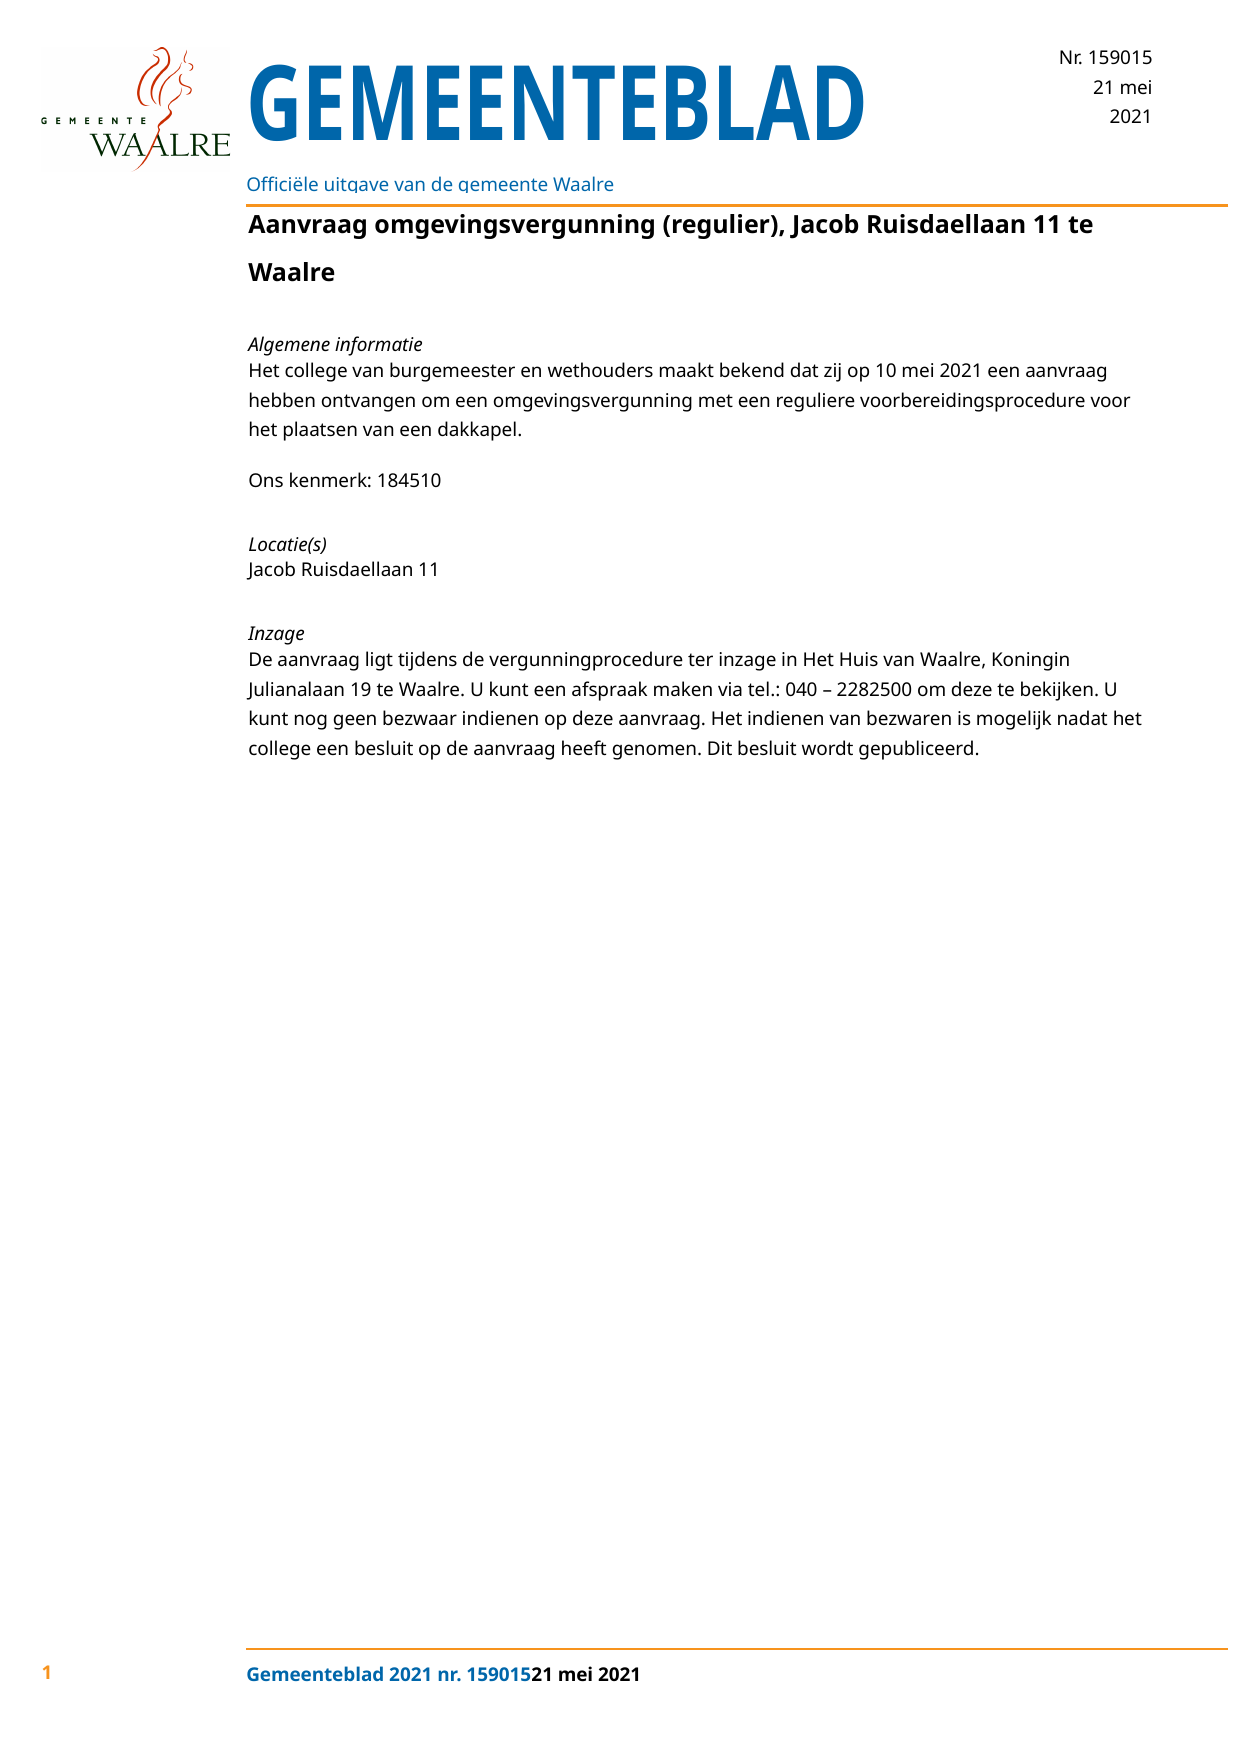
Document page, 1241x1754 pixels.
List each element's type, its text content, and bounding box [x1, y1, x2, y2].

text Locatie(s) [248, 531, 1152, 556]
text Jacob Ruisdaellaan 11 [248, 556, 1152, 582]
text Ons kenmerk: 184510 [248, 467, 1152, 492]
text Het college van burgemeester en wethouders maakt bekend dat zij op 10 mei 2021 een aanvraag hebben ontvangen om een omgevingsvergunning met een reguliere voorbereidingsprocedure voor het plaatsen van een dakkapel. [248, 357, 1152, 442]
text Aanvraag omgevingsvergunning (regulier), Jacob Ruisdaellaan 11 te Waalre [248, 207, 1152, 288]
text Inzage [248, 620, 1152, 646]
text Algemene informatie [248, 331, 1152, 357]
picture [41, 47, 231, 172]
text De aanvraag ligt tijdens de vergunningprocedure ter inzage in Het Huis van Waalre, Koningin Julianalaan 19 te Waalre. U kunt een afspraak maken via tel.: 040 – 2282500 om deze te bekijken. U kunt nog geen bezwaar indienen op deze aanvraag. Het indienen van bezwaren is mogelijk nadat het college een besluit op de aanvraag heeft genomen. Dit besluit wordt gepubliceerd. [248, 646, 1152, 761]
